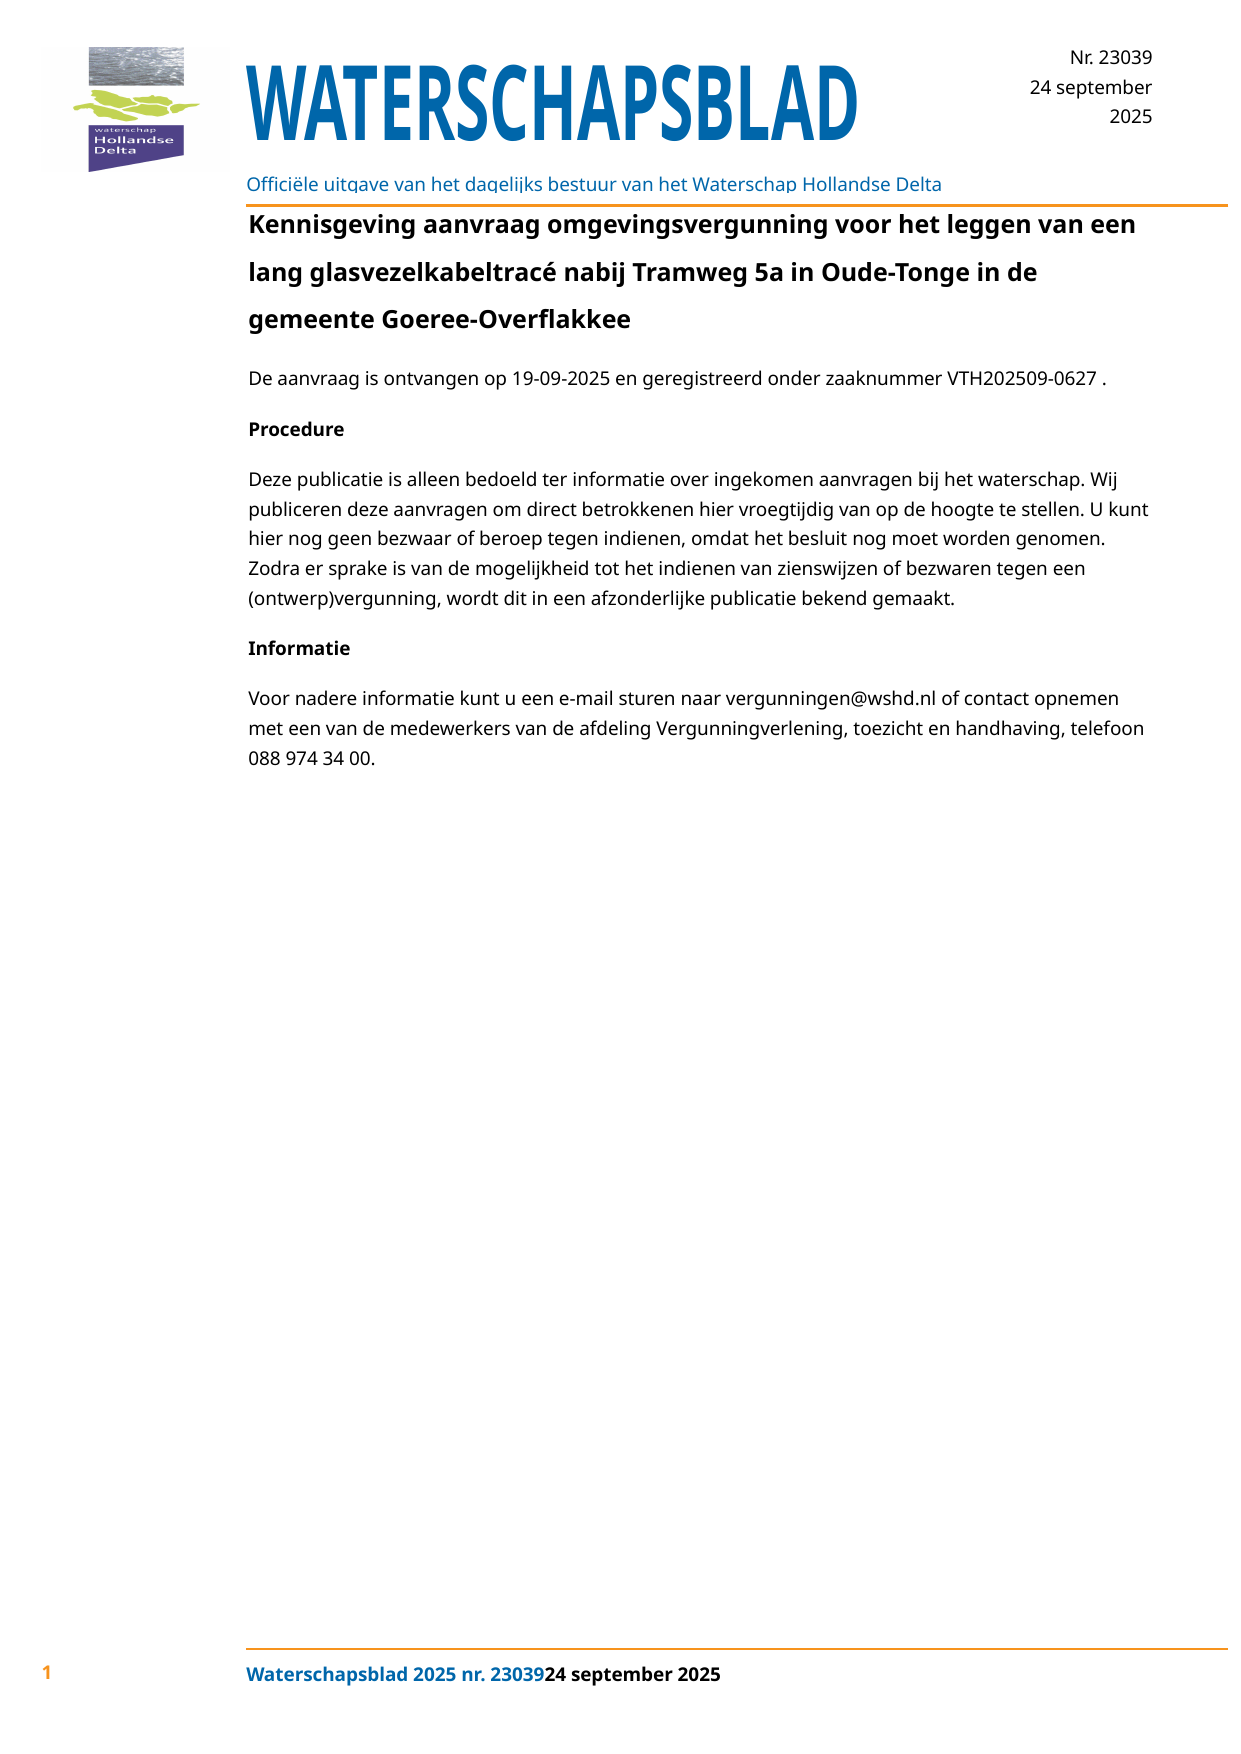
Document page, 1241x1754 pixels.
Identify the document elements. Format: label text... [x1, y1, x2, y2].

text Informatie [248, 635, 1152, 661]
text Deze publicatie is alleen bedoeld ter informatie over ingekomen aanvragen bij het waterschap. Wij publiceren deze aanvragen om direct betrokkenen hier vroegtijdig van op de hoogte te stellen. U kunt hier nog geen bezwaar of beroep tegen indienen, omdat het besluit nog moet worden genomen. Zodra er sprake is van de mogelijkheid tot het indienen van zienswijzen of bezwaren tegen een (ontwerp)vergunning, wordt dit in een afzonderlijke publicatie bekend gemaakt. [248, 466, 1152, 610]
text Kennisgeving aanvraag omgevingsvergunning voor het leggen van een lang glasvezelkabeltracé nabij Tramweg 5a in Oude-Tonge in de gemeente Goeree-Overflakkee [248, 207, 1152, 336]
picture [41, 47, 231, 172]
text Voor nadere informatie kunt u een e-mail sturen naar vergunningen@wshd.nl of contact opnemen met een van de medewerkers van de afdeling Vergunningverlening, toezicht en handhaving, telefoon 088 974 34 00. [248, 686, 1152, 770]
text De aanvraag is ontvangen op 19-09-2025 en geregistreerd onder zaaknummer VTH202509-0627 . [248, 366, 1152, 391]
text Procedure [248, 416, 1152, 442]
